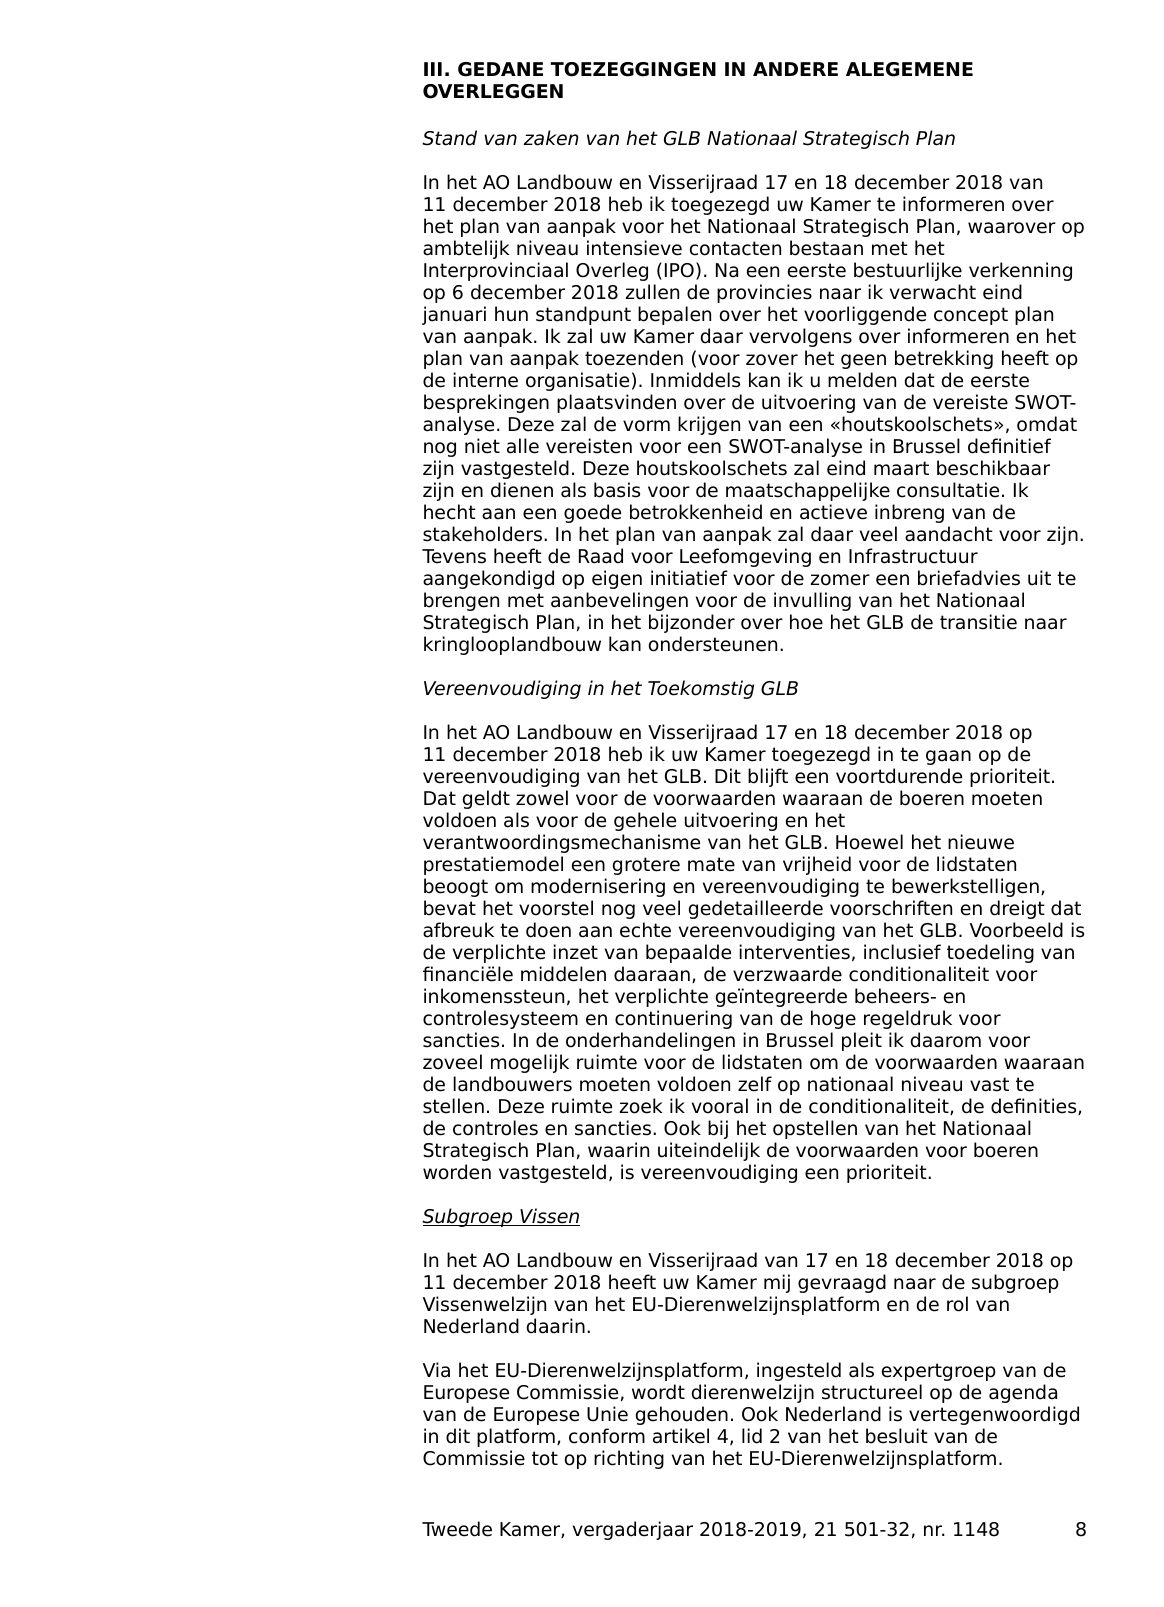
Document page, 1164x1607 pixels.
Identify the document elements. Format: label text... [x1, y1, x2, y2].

text In het AO Landbouw en Visserijraad van 17 en 18 december 2018 op 11 december 2018 heeft uw Kamer mij gevraagd naar de subgroep Vissenwelzijn van het EU-Dierenwelzijnsplatform en de rol van Nederland daarin. [422, 1250, 1087, 1338]
subtitle III. GEDANE TOEZEGGINGEN IN ANDERE ALEGEMENE OVERLEGGEN [422, 59, 1087, 103]
text Via het EU-Dierenwelzijnsplatform, ingesteld als expertgroep van de Europese Commissie, wordt dierenwelzijn structureel op de agenda van de Europese Unie gehouden. Ook Nederland is vertegenwoordigd in dit platform, conform artikel 4, lid 2 van het besluit van de Commissie tot op richting van het EU-Dierenwelzijnsplatform. [422, 1360, 1087, 1470]
text In het AO Landbouw en Visserijraad 17 en 18 december 2018 van 11 december 2018 heb ik toegezegd uw Kamer te informeren over het plan van aanpak voor het Nationaal Strategisch Plan, waarover op ambtelijk niveau intensieve contacten bestaan met het Interprovinciaal Overleg (IPO). Na een eerste bestuurlijke verkenning op 6 december 2018 zullen de provincies naar ik verwacht eind januari hun standpunt bepalen over het voorliggende concept plan van aanpak. Ik zal uw Kamer daar vervolgens over informeren en het plan van aanpak toezenden (voor zover het geen betrekking heeft op de interne organisatie). Inmiddels kan ik u melden dat de eerste besprekingen plaatsvinden over de uitvoering van de vereiste SWOT-analyse. Deze zal de vorm krijgen van een «houtskoolschets», omdat nog niet alle vereisten voor een SWOT-analyse in Brussel definitief zijn vastgesteld. Deze houtskoolschets zal eind maart beschikbaar zijn en dienen als basis voor de maatschappelijke consultatie. Ik hecht aan een goede betrokkenheid en actieve inbreng van de stakeholders. In het plan van aanpak zal daar veel aandacht voor zijn. Tevens heeft de Raad voor Leefomgeving en Infrastructuur aangekondigd op eigen initiatief voor de zomer een briefadvies uit te brengen met aanbevelingen voor de invulling van het Nationaal Strategisch Plan, in het bijzonder over hoe het GLB de transitie naar kringlooplandbouw kan ondersteunen. [422, 172, 1087, 656]
text In het AO Landbouw en Visserijraad 17 en 18 december 2018 op 11 december 2018 heb ik uw Kamer toegezegd in te gaan op de vereenvoudiging van het GLB. Dit blijft een voortdurende prioriteit. Dat geldt zowel voor de voorwaarden waaraan de boeren moeten voldoen als voor de gehele uitvoering en het verantwoordingsmechanisme van het GLB. Hoewel het nieuwe prestatiemodel een grotere mate van vrijheid voor de lidstaten beoogt om modernisering en vereenvoudiging te bewerkstelligen, bevat het voorstel nog veel gedetailleerde voorschriften en dreigt dat afbreuk te doen aan echte vereenvoudiging van het GLB. Voorbeeld is de verplichte inzet van bepaalde interventies, inclusief toedeling van financiële middelen daaraan, de verzwaarde conditionaliteit voor inkomenssteun, het verplichte geïntegreerde beheers- en controlesysteem en continuering van de hoge regeldruk voor sancties. In de onderhandelingen in Brussel pleit ik daarom voor zoveel mogelijk ruimte voor de lidstaten om de voorwaarden waaraan de landbouwers moeten voldoen zelf op nationaal niveau vast te stellen. Deze ruimte zoek ik vooral in de conditionaliteit, de definities, de controles en sancties. Ook bij het opstellen van het Nationaal Strategisch Plan, waarin uiteindelijk de voorwaarden voor boeren worden vastgesteld, is vereenvoudiging een prioriteit. [422, 722, 1087, 1184]
subtitle Vereenvoudiging in het Toekomstig GLB [422, 678, 1087, 700]
subtitle Stand van zaken van het GLB Nationaal Strategisch Plan [422, 128, 1087, 150]
subtitle Subgroep Vissen [422, 1206, 1087, 1228]
